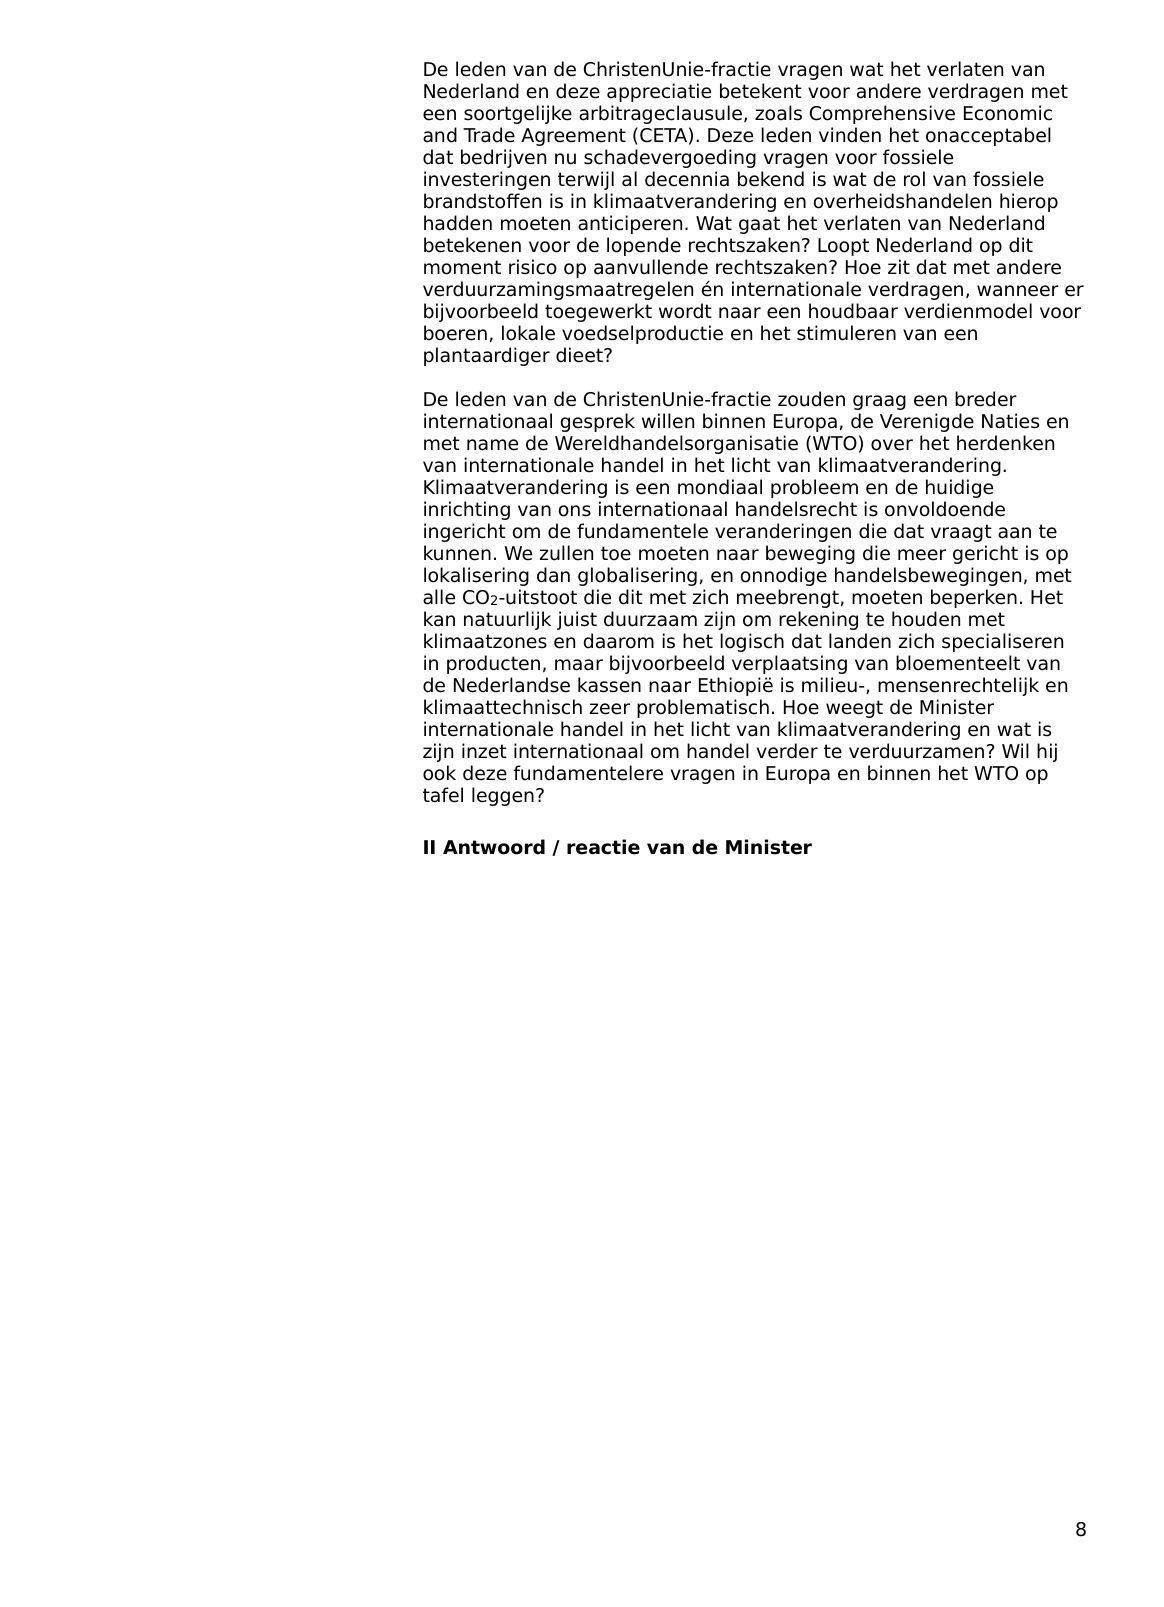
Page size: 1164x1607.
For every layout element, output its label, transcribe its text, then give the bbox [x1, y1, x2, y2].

text De leden van de ChristenUnie-fractie vragen wat het verlaten van Nederland en deze appreciatie betekent voor andere verdragen met een soortgelijke arbitrageclausule, zoals Comprehensive Economic and Trade Agreement (CETA). Deze leden vinden het onacceptabel dat bedrijven nu schadevergoeding vragen voor fossiele investeringen terwijl al decennia bekend is wat de rol van fossiele brandstoffen is in klimaatverandering en overheidshandelen hierop hadden moeten anticiperen. Wat gaat het verlaten van Nederland betekenen voor de lopende rechtszaken? Loopt Nederland op dit moment risico op aanvullende rechtszaken? Hoe zit dat met andere verduurzamingsmaatregelen én internationale verdragen, wanneer er bijvoorbeeld toegewerkt wordt naar een houdbaar verdienmodel voor boeren, lokale voedselproductie en het stimuleren van een plantaardiger dieet? [422, 59, 1087, 367]
subtitle II Antwoord / reactie van de Minister [422, 837, 1087, 858]
text De leden van de ChristenUnie-fractie zouden graag een breder internationaal gesprek willen binnen Europa, de Verenigde Naties en met name de Wereldhandelsorganisatie (WTO) over het herdenken van internationale handel in het licht van klimaatverandering. Klimaatverandering is een mondiaal probleem en de huidige inrichting van ons internationaal handelsrecht is onvoldoende ingericht om de fundamentele veranderingen die dat vraagt aan te kunnen. We zullen toe moeten naar beweging die meer gericht is op lokalisering dan globalisering, en onnodige handelsbewegingen, met alle CO2-uitstoot die dit met zich meebrengt, moeten beperken. Het kan natuurlijk juist duurzaam zijn om rekening te houden met klimaatzones en daarom is het logisch dat landen zich specialiseren in producten, maar bijvoorbeeld verplaatsing van bloementeelt van de Nederlandse kassen naar Ethiopië is milieu-, mensenrechtelijk en klimaattechnisch zeer problematisch. Hoe weegt de Minister internationale handel in het licht van klimaatverandering en wat is zijn inzet internationaal om handel verder te verduurzamen? Wil hij ook deze fundamentelere vragen in Europa en binnen het WTO op tafel leggen? [422, 389, 1087, 807]
